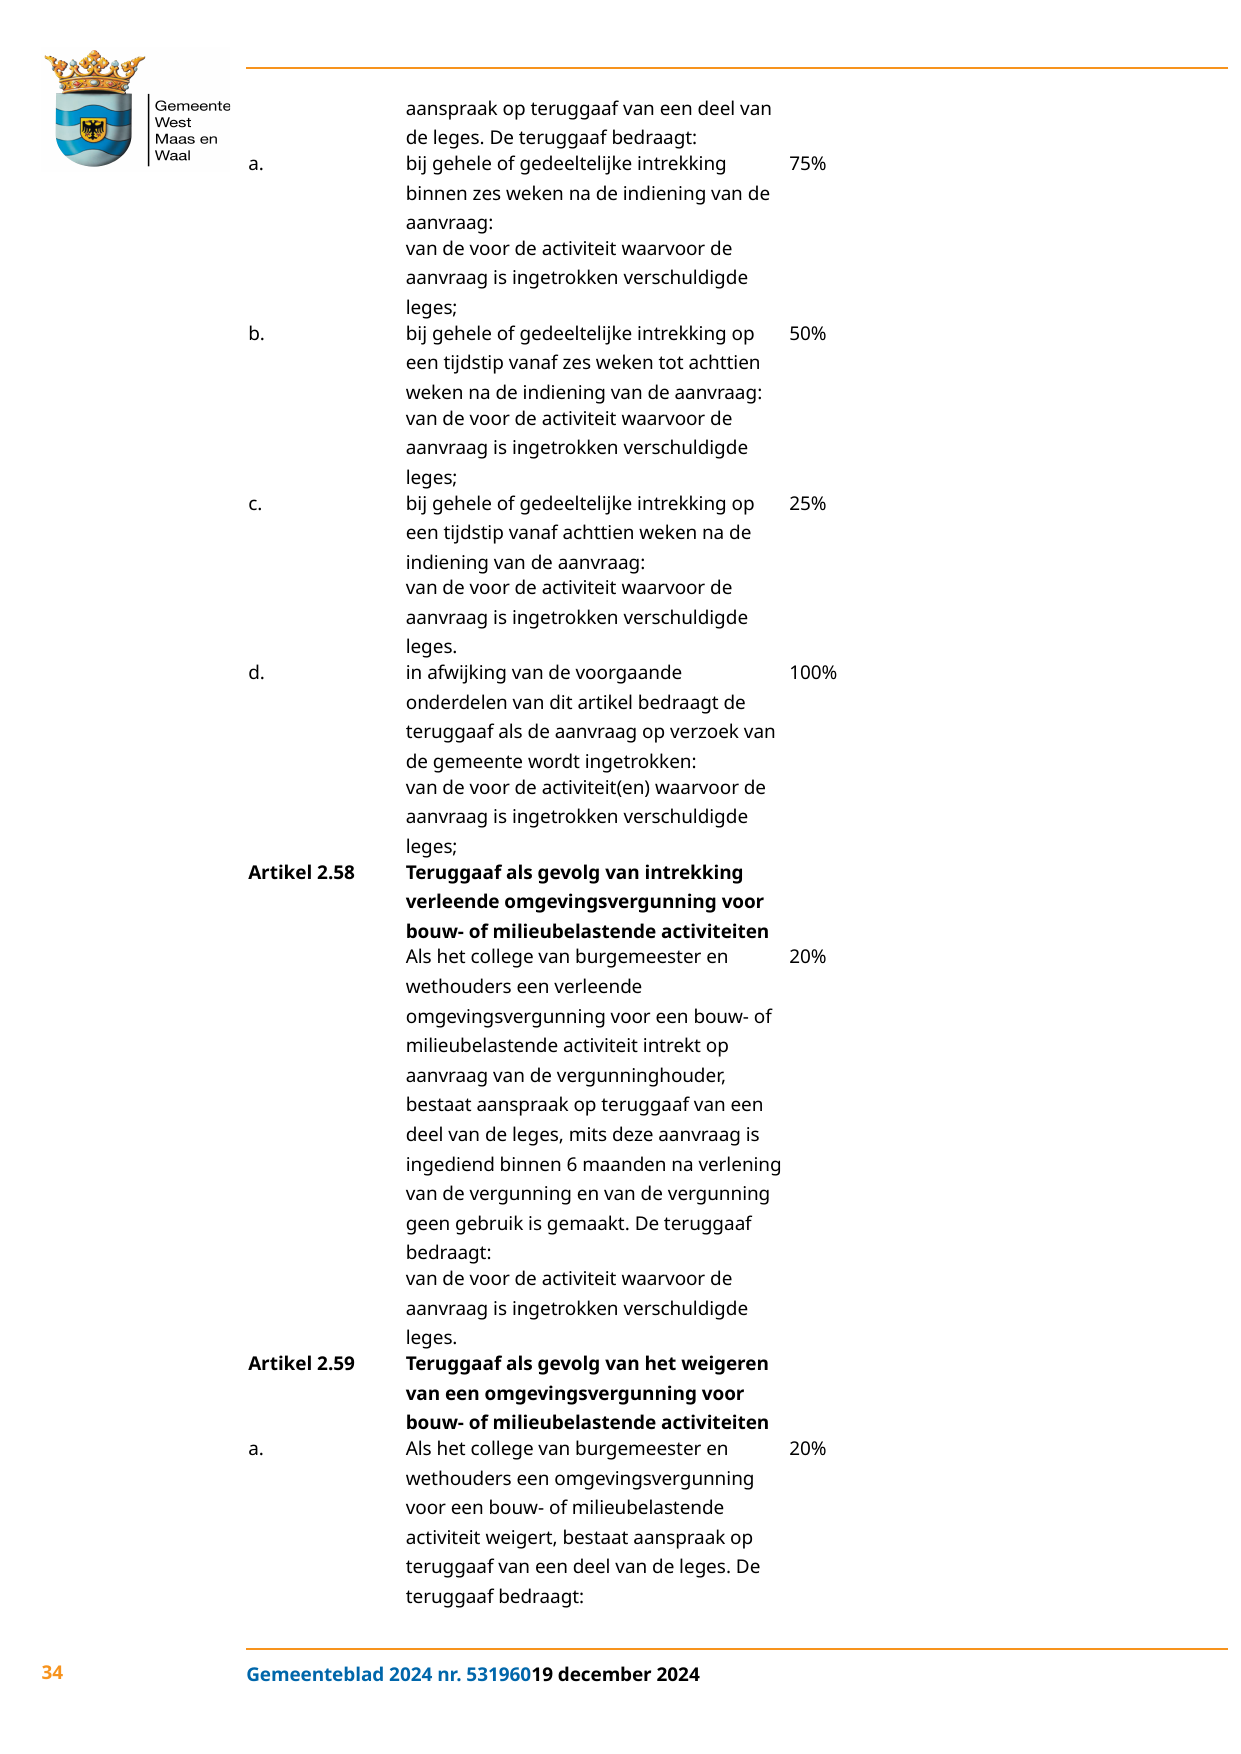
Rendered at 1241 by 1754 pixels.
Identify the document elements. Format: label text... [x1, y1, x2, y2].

table_cell [789, 95, 1031, 150]
table_cell 50% [789, 320, 1031, 405]
table_cell c. [248, 490, 406, 574]
table_cell [248, 774, 406, 859]
table_cell Artikel 2.58 [248, 859, 406, 944]
table_cell a. [248, 150, 406, 235]
table_cell [789, 405, 1031, 490]
table_cell d. [248, 660, 406, 774]
table_cell [789, 1350, 1031, 1435]
table_cell 20% [789, 944, 1031, 1265]
table_cell Artikel 2.59 [248, 1350, 406, 1435]
table_cell [789, 859, 1031, 944]
table_cell [248, 1265, 406, 1350]
table_cell van de voor de activiteit waarvoor de aanvraag is ingetrokken verschuldigde leges; [406, 405, 789, 490]
table_cell van de voor de activiteit(en) waarvoor de aanvraag is ingetrokken verschuldigde leges; [406, 774, 789, 859]
table_cell 25% [789, 490, 1031, 574]
table_cell [789, 575, 1031, 659]
table_cell [789, 235, 1031, 320]
table_cell b. [248, 320, 406, 405]
table_cell [789, 1265, 1031, 1350]
table_cell a. [248, 1435, 406, 1609]
table_cell Als het college van burgemeester en wethouders een verleende omgevingsvergunning voor een bouw- of milieubelastende activiteit intrekt op aanvraag van de vergunninghouder, bestaat aanspraak op teruggaaf van een deel van de leges, mits deze aanvraag is ingediend binnen 6 maanden na verlening van de vergunning en van de vergunning geen gebruik is gemaakt. De teruggaaf bedraagt: [406, 944, 789, 1265]
table_cell bij gehele of gedeeltelijke intrekking op een tijdstip vanaf achttien weken na de indiening van de aanvraag: [406, 490, 789, 574]
table_cell 100% [789, 660, 1031, 774]
table_cell bij gehele of gedeeltelijke intrekking binnen zes weken na de indiening van de aanvraag: [406, 150, 789, 235]
table_cell 20% [789, 1435, 1031, 1609]
table_cell aanspraak op teruggaaf van een deel van de leges. De teruggaaf bedraagt: [406, 95, 789, 150]
table_cell [789, 774, 1031, 859]
table_cell Teruggaaf als gevolg van intrekking verleende omgevingsvergunning voor bouw- of milieubelastende activiteiten [406, 859, 789, 944]
table_cell [248, 575, 406, 659]
table_cell van de voor de activiteit waarvoor de aanvraag is ingetrokken verschuldigde leges. [406, 1265, 789, 1350]
table_cell [248, 235, 406, 320]
table_cell van de voor de activiteit waarvoor de aanvraag is ingetrokken verschuldigde leges; [406, 235, 789, 320]
table_cell Teruggaaf als gevolg van het weigeren van een omgevingsvergunning voor bouw- of milieubelastende activiteiten [406, 1350, 789, 1435]
table_cell [248, 95, 406, 150]
table_cell in afwijking van de voorgaande onderdelen van dit artikel bedraagt de teruggaaf als de aanvraag op verzoek van de gemeente wordt ingetrokken: [406, 660, 789, 774]
table_cell bij gehele of gedeeltelijke intrekking op een tijdstip vanaf zes weken tot achttien weken na de indiening van de aanvraag: [406, 320, 789, 405]
table_cell [248, 944, 406, 1265]
picture [41, 47, 231, 172]
table_cell Als het college van burgemeester en wethouders een omgevingsvergunning voor een bouw- of milieubelastende activiteit weigert, bestaat aanspraak op teruggaaf van een deel van de leges. De teruggaaf bedraagt: [406, 1435, 789, 1609]
table_cell [248, 405, 406, 490]
table_cell van de voor de activiteit waarvoor de aanvraag is ingetrokken verschuldigde leges. [406, 575, 789, 659]
table_cell 75% [789, 150, 1031, 235]
